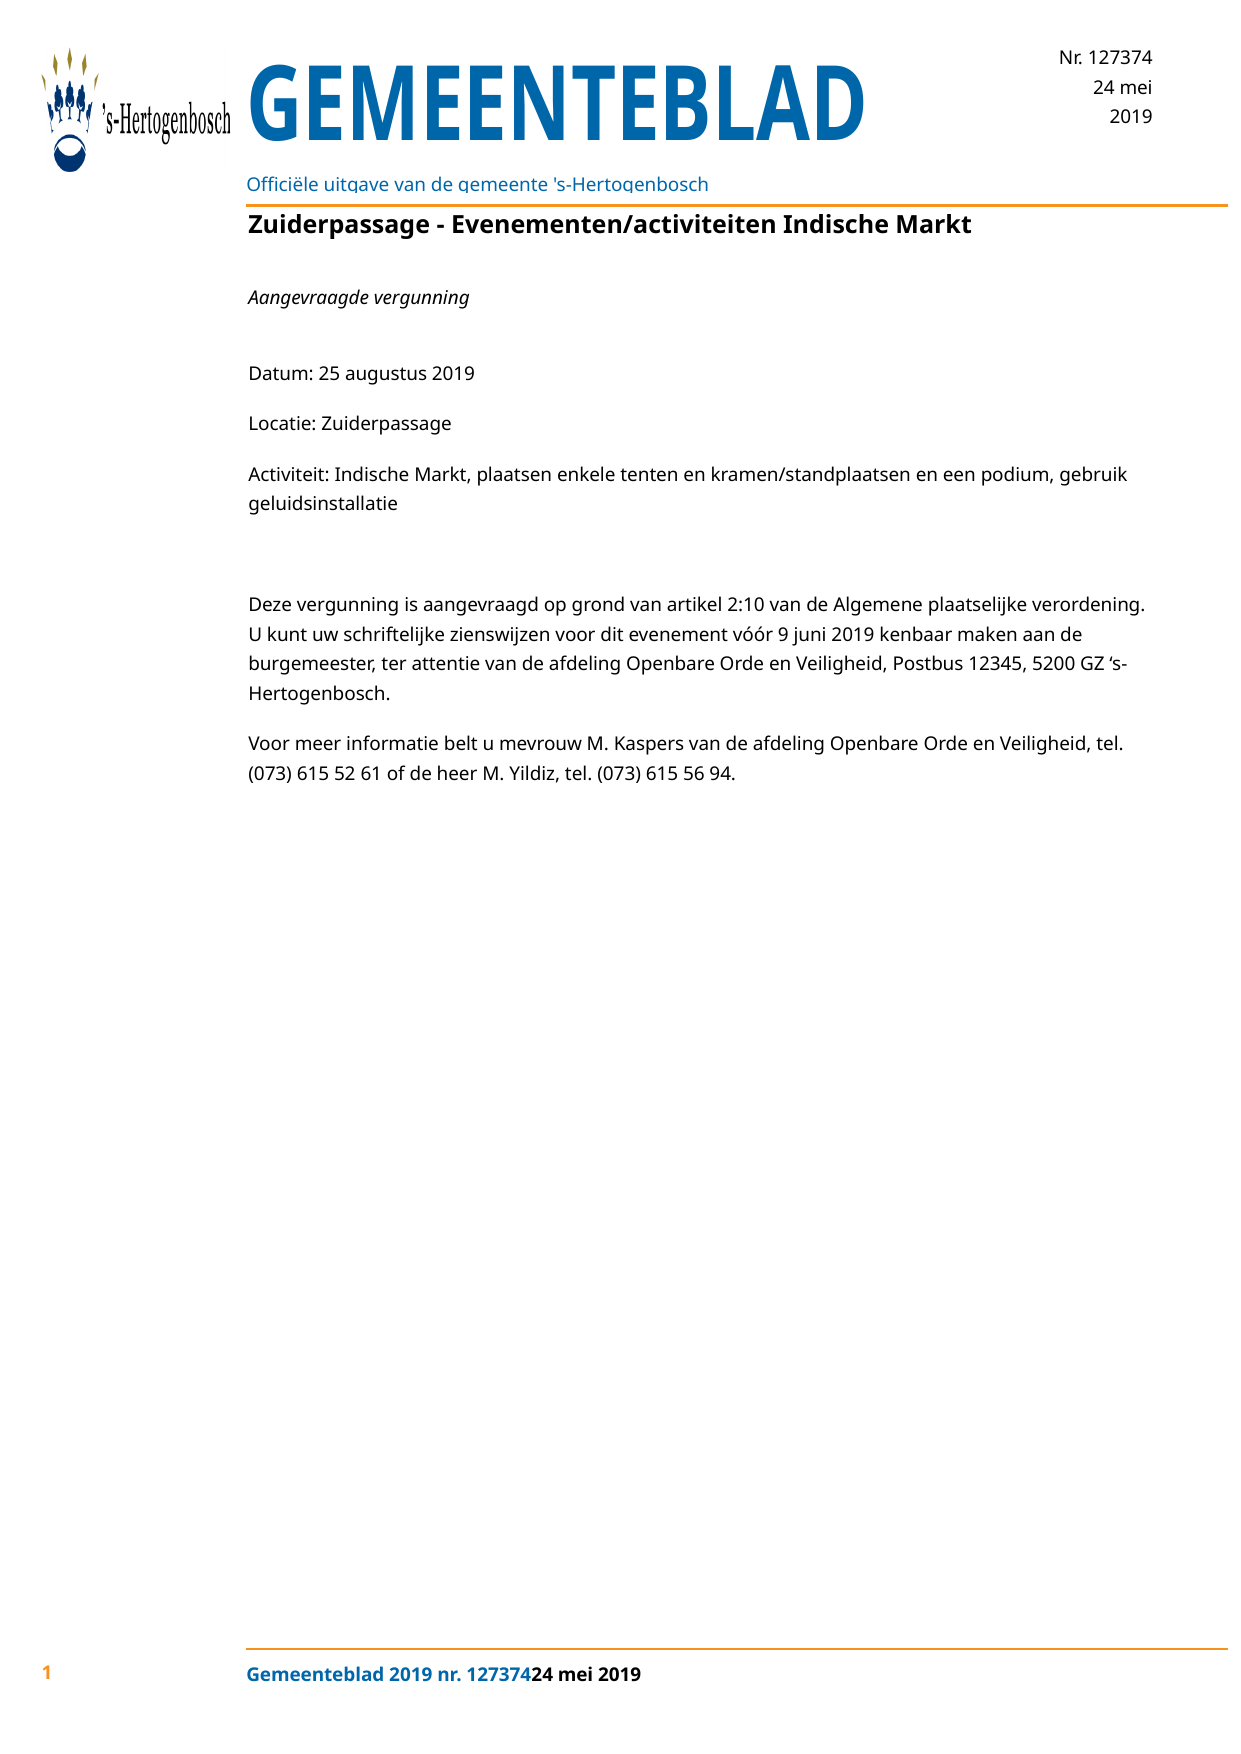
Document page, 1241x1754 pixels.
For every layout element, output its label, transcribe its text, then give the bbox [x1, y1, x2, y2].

text Datum: 25 augustus 2019 [248, 360, 1152, 386]
text Activiteit: Indische Markt, plaatsen enkele tenten en kramen/standplaatsen en een podium, gebruik geluidsinstallatie [248, 461, 1152, 516]
text Voor meer informatie belt u mevrouw M. Kaspers van de afdeling Openbare Orde en Veiligheid, tel. (073) 615 52 61 of de heer M. Yildiz, tel. (073) 615 56 94. [248, 730, 1152, 786]
text Zuiderpassage - Evenementen/activiteiten Indische Markt [248, 207, 1152, 241]
picture [41, 47, 231, 172]
text Locatie: Zuiderpassage [248, 410, 1152, 436]
text Deze vergunning is aangevraagd op grond van artikel 2:10 van de Algemene plaatselijke verordening. U kunt uw schriftelijke zienswijzen voor dit evenement vóór 9 juni 2019 kenbaar maken aan de burgemeester, ter attentie van de afdeling Openbare Orde en Veiligheid, Postbus 12345, 5200 GZ ‘s-Hertogenbosch. [248, 591, 1152, 706]
text Aangevraagde vergunning [248, 284, 1152, 309]
